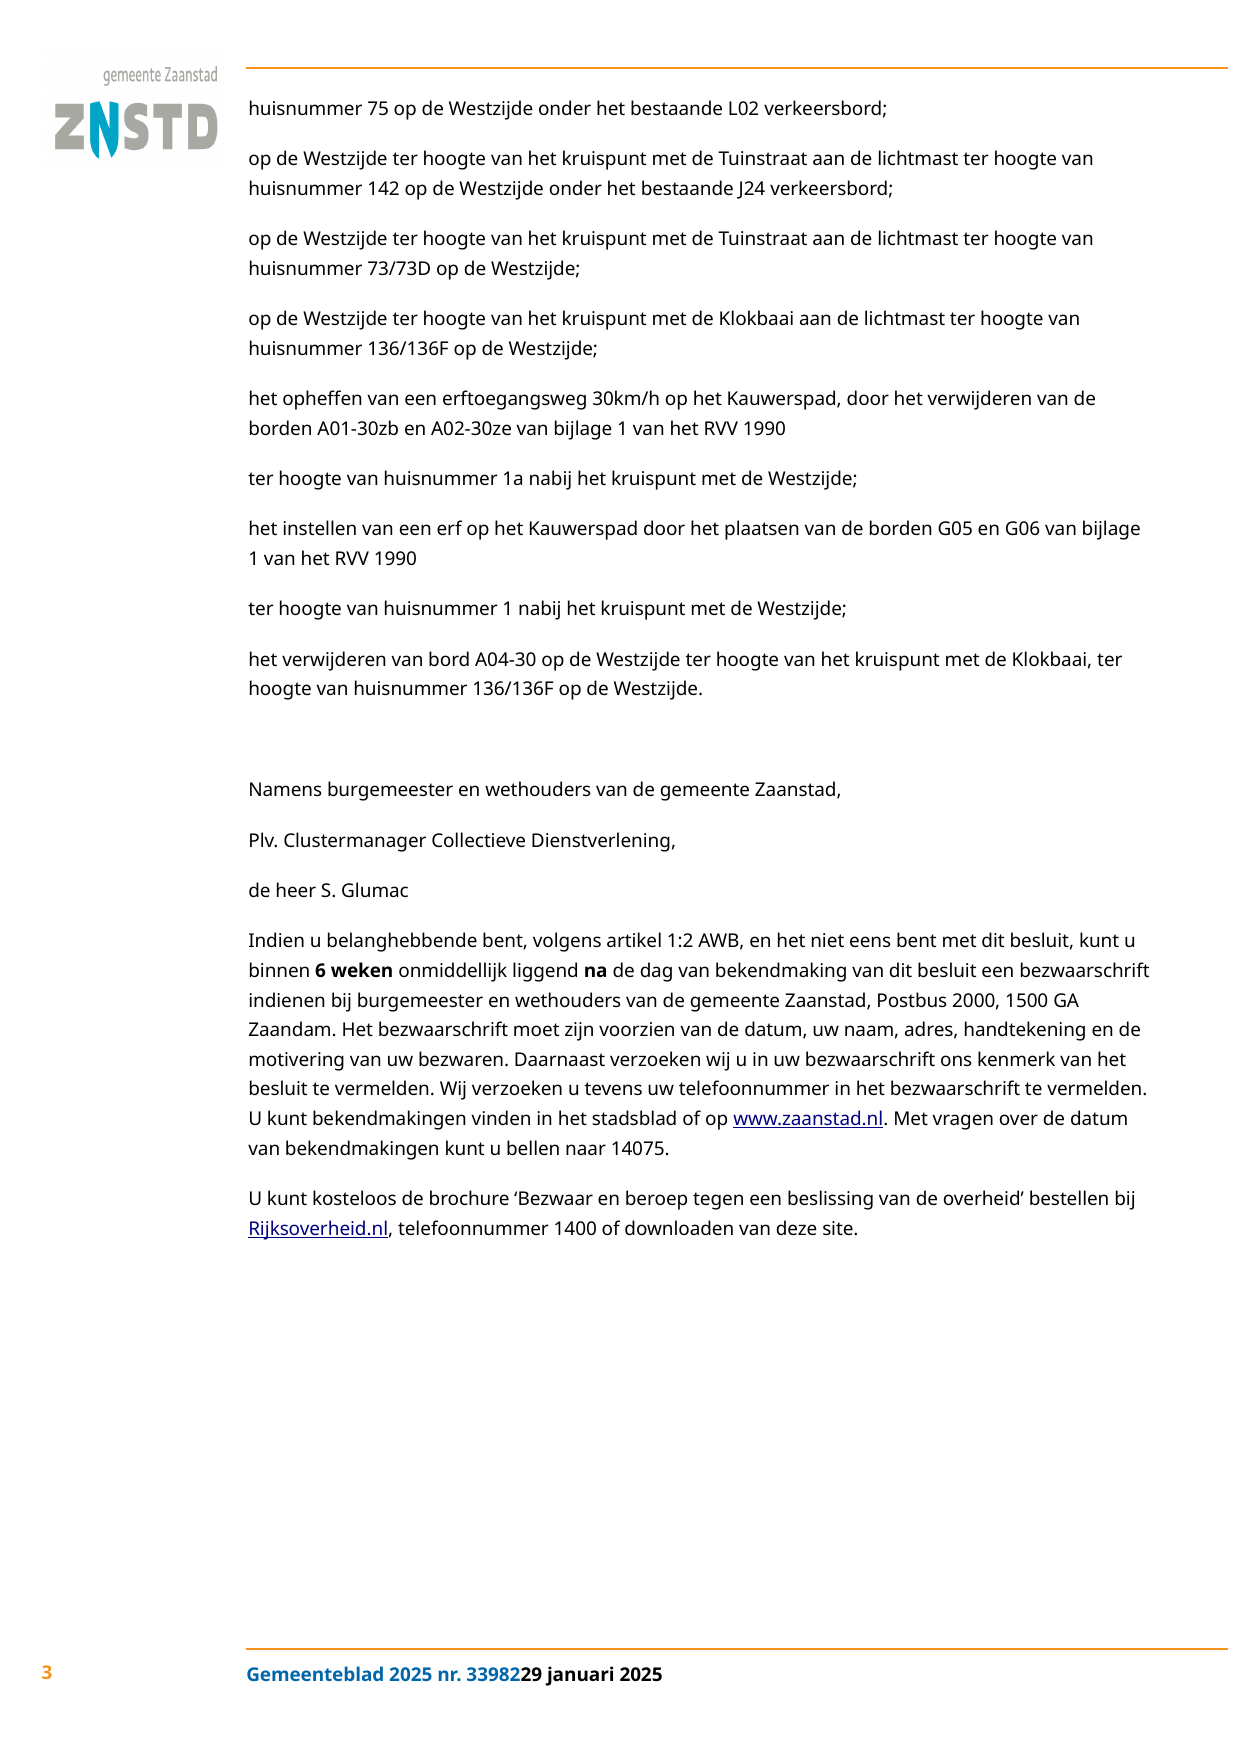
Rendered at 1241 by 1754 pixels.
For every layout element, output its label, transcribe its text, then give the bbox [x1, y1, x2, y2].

text de heer S. Glumac [248, 877, 1152, 903]
text op de Westzijde ter hoogte van het kruispunt met de Tuinstraat aan de lichtmast ter hoogte van huisnummer 73/73D op de Westzijde; [248, 225, 1152, 281]
text op de Westzijde ter hoogte van het kruispunt met de Tuinstraat aan de lichtmast ter hoogte van huisnummer 142 op de Westzijde onder het bestaande J24 verkeersbord; [248, 145, 1152, 201]
text Plv. Clustermanager Collectieve Dienstverlening, [248, 827, 1152, 853]
text U kunt kosteloos de brochure ‘Bezwaar en beroep tegen een beslissing van de overheid’ bestellen bij Rijksoverheid.nl, telefoonnummer 1400 of downloaden van deze site. [248, 1185, 1152, 1241]
text ter hoogte van huisnummer 1 nabij het kruispunt met de Westzijde; [248, 596, 1152, 621]
text het verwijderen van bord A04-30 op de Westzijde ter hoogte van het kruispunt met de Klokbaai, ter hoogte van huisnummer 136/136F op de Westzijde. [248, 646, 1152, 701]
text Indien u belanghebbende bent, volgens artikel 1:2 AWB, en het niet eens bent met dit besluit, kunt u binnen 6 weken onmiddellijk liggend na de dag van bekendmaking van dit besluit een bezwaarschrift indienen bij burgemeester en wethouders van de gemeente Zaanstad, Postbus 2000, 1500 GA Zaandam. Het bezwaarschrift moet zijn voorzien van de datum, uw naam, adres, handtekening en de motivering van uw bezwaren. Daarnaast verzoeken wij u in uw bezwaarschrift ons kenmerk van het besluit te vermelden. Wij verzoeken u tevens uw telefoonnummer in het bezwaarschrift te vermelden. U kunt bekendmakingen vinden in het stadsblad of op www.zaanstad.nl. Met vragen over de datum van bekendmakingen kunt u bellen naar 14075. [248, 928, 1152, 1161]
text Namens burgemeester en wethouders van de gemeente Zaanstad, [248, 776, 1152, 802]
picture [41, 47, 231, 172]
text op de Westzijde ter hoogte van het kruispunt met de Klokbaai aan de lichtmast ter hoogte van huisnummer 136/136F op de Westzijde; [248, 305, 1152, 361]
text het opheffen van een erftoegangsweg 30km/h op het Kauwerspad, door het verwijderen van de borden A01-30zb en A02-30ze van bijlage 1 van het RVV 1990 [248, 385, 1152, 441]
text het instellen van een erf op het Kauwerspad door het plaatsen van de borden G05 en G06 van bijlage 1 van het RVV 1990 [248, 516, 1152, 571]
text huisnummer 75 op de Westzijde onder het bestaande L02 verkeersbord; [248, 95, 1152, 121]
text ter hoogte van huisnummer 1a nabij het kruispunt met de Westzijde; [248, 465, 1152, 491]
